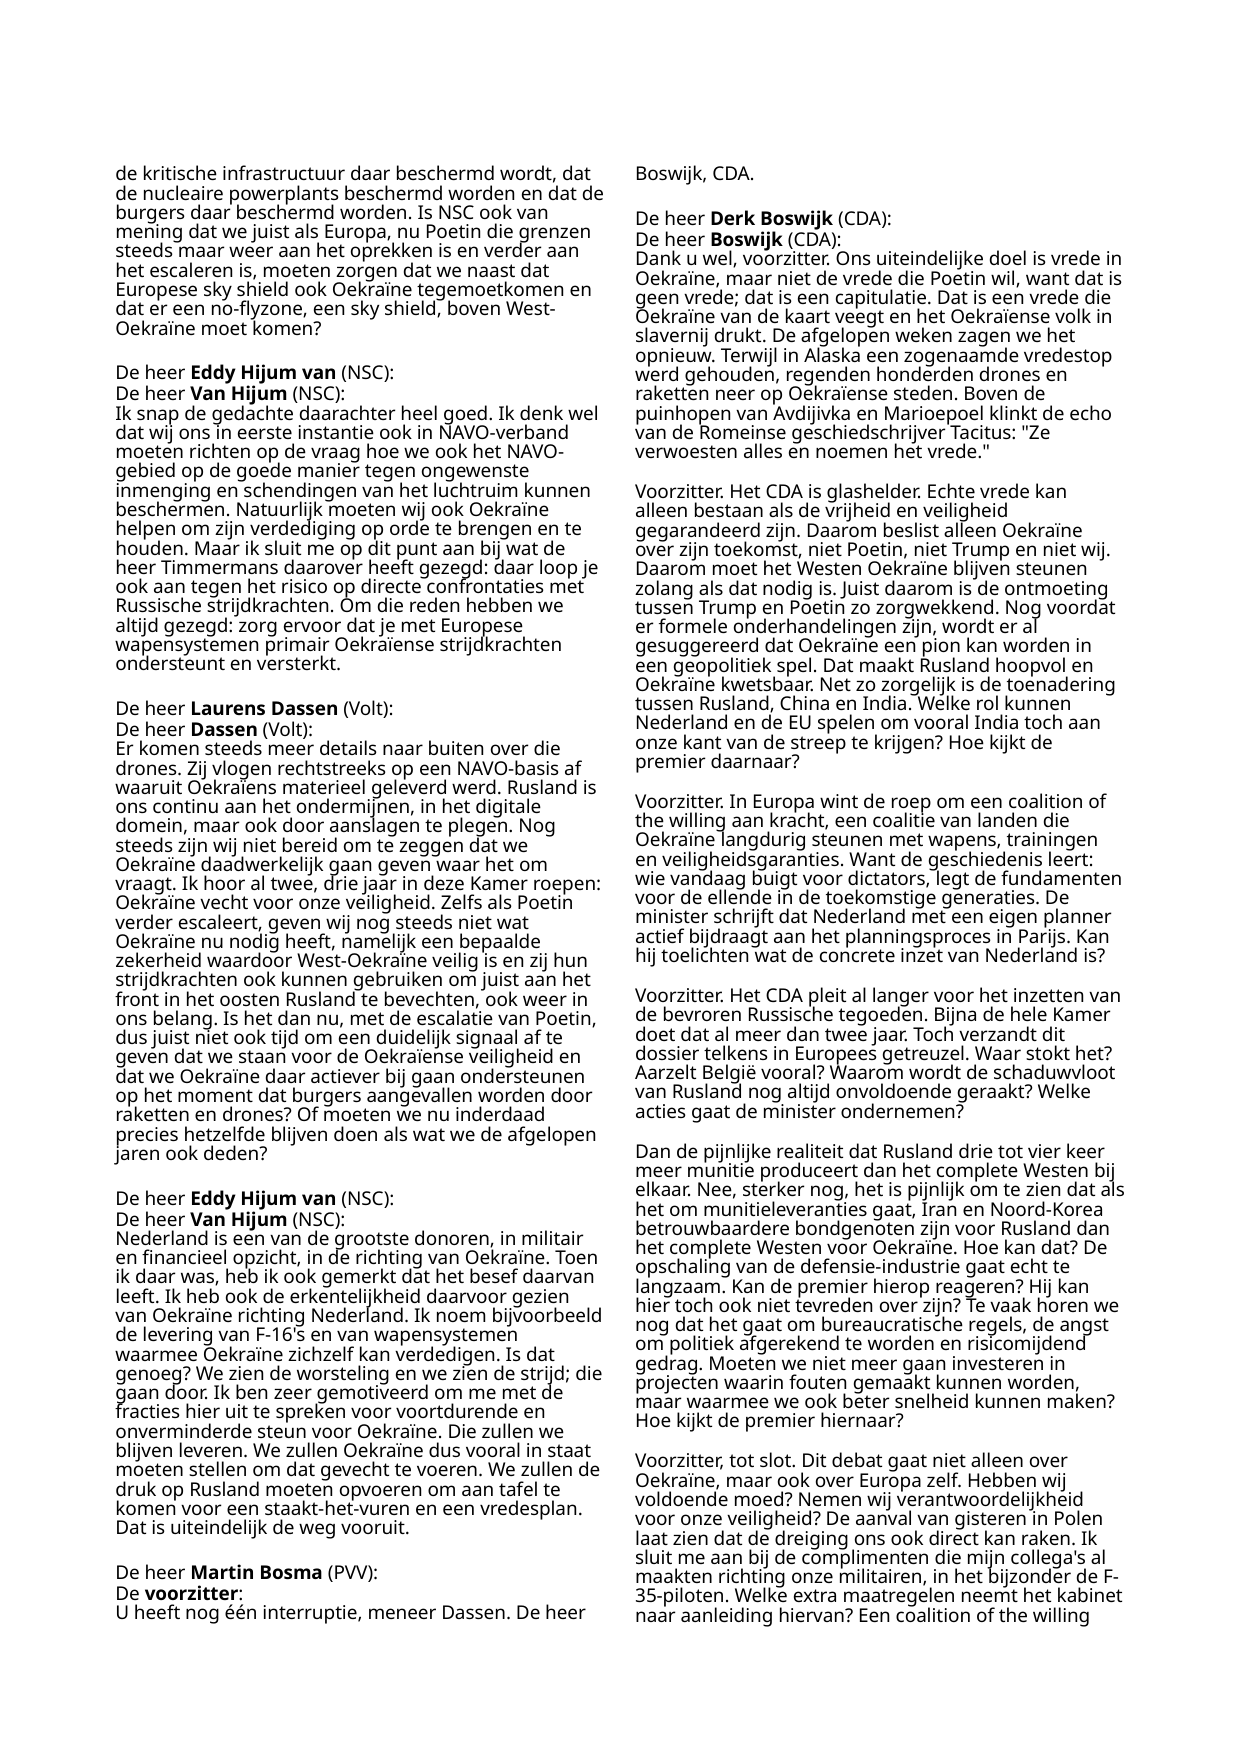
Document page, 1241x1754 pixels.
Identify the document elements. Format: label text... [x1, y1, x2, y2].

text De heer Dassen (Volt): [115, 721, 605, 740]
text Dan de pijnlijke realiteit dat Rusland drie tot vier keer meer munitie produceert dan het complete Westen bij elkaar. Nee, sterker nog, het is pijnlijk om te zien dat als het om munitieleveranties gaat, Iran en Noord-Korea betrouwbaardere bondgenoten zijn voor Rusland dan het complete Westen voor Oekraïne. Hoe kan dat? De opschaling van de defensie-industrie gaat echt te langzaam. Kan de premier hierop reageren? Hij kan hier toch ook niet tevreden over zijn? Te vaak horen we nog dat het gaat om bureaucratische regels, de angst om politiek afgerekend te worden en risicomijdend gedrag. Moeten we niet meer gaan investeren in projecten waarin fouten gemaakt kunnen worden, maar waarmee we ook beter snelheid kunnen maken? Hoe kijkt de premier hiernaar? [635, 1143, 1125, 1432]
text De heer Martin Bosma (PVV): [115, 1559, 605, 1585]
text De heer Boswijk (CDA): [635, 231, 1125, 250]
text De heer Eddy Hijum van (NSC): [115, 359, 605, 385]
text Er komen steeds meer details naar buiten over die drones. Zij vlogen rechtstreeks op een NAVO-basis af waaruit Oekraïens materieel geleverd werd. Rusland is ons continu aan het ondermijnen, in het digitale domein, maar ook door aanslagen te plegen. Nog steeds zijn wij niet bereid om te zeggen dat we Oekraïne daadwerkelijk gaan geven waar het om vraagt. Ik hoor al twee, drie jaar in deze Kamer roepen: Oekraïne vecht voor onze veiligheid. Zelfs als Poetin verder escaleert, geven wij nog steeds niet wat Oekraïne nu nodig heeft, namelijk een bepaalde zekerheid waardoor West-Oekraïne veilig is en zij hun strijdkrachten ook kunnen gebruiken om juist aan het front in het oosten Rusland te bevechten, ook weer in ons belang. Is het dan nu, met de escalatie van Poetin, dus juist niet ook tijd om een duidelijk signaal af te geven dat we staan voor de Oekraïense veiligheid en dat we Oekraïne daar actiever bij gaan ondersteunen op het moment dat burgers aangevallen worden door raketten en drones? Of moeten we nu inderdaad precies hetzelfde blijven doen als wat we de afgelopen jaren ook deden? [115, 740, 605, 1164]
text Dank u wel, voorzitter. Ons uiteindelijke doel is vrede in Oekraïne, maar niet de vrede die Poetin wil, want dat is geen vrede; dat is een capitulatie. Dat is een vrede die Oekraïne van de kaart veegt en het Oekraïense volk in slavernij drukt. De afgelopen weken zagen we het opnieuw. Terwijl in Alaska een zogenaamde vredestop werd gehouden, regenden honderden drones en raketten neer op Oekraïense steden. Boven de puinhopen van Avdijivka en Marioepoel klinkt de echo van de Romeinse geschiedschrijver Tacitus: "Ze verwoesten alles en noemen het vrede." [635, 250, 1125, 462]
text De heer Laurens Dassen (Volt): [115, 695, 605, 721]
text Voorzitter, tot slot. Dit debat gaat niet alleen over Oekraïne, maar ook over Europa zelf. Hebben wij voldoende moed? Nemen wij verantwoordelijkheid voor onze veiligheid? De aanval van gisteren in Polen laat zien dat de dreiging ons ook direct kan raken. Ik sluit me aan bij de complimenten die mijn collega's al maakten richting onze militairen, in het bijzonder de F-35-piloten. Welke extra maatregelen neemt het kabinet naar aanleiding hiervan? Een coalition of the willing [635, 1452, 1125, 1626]
text Voorzitter. In Europa wint de roep om een coalition of the willing aan kracht, een coalitie van landen die Oekraïne langdurig steunen met wapens, trainingen en veiligheidsgaranties. Want de geschiedenis leert: wie vandaag buigt voor dictators, legt de fundamenten voor de ellende in de toekomstige generaties. De minister schrijft dat Nederland met een eigen planner actief bijdraagt aan het planningsproces in Parijs. Kan hij toelichten wat de concrete inzet van Nederland is? [635, 793, 1125, 966]
text De heer Derk Boswijk (CDA): [635, 205, 1125, 231]
text de kritische infrastructuur daar beschermd wordt, dat de nucleaire powerplants beschermd worden en dat de burgers daar beschermd worden. Is NSC ook van mening dat we juist als Europa, nu Poetin die grenzen steeds maar weer aan het oprekken is en verder aan het escaleren is, moeten zorgen dat we naast dat Europese sky shield ook Oekraïne tegemoetkomen en dat er een no-flyzone, een sky shield, boven West-Oekraïne moet komen? [115, 165, 605, 339]
text U heeft nog één interruptie, meneer Dassen. De heer [115, 1604, 605, 1623]
text De heer Van Hijum (NSC): [115, 1211, 605, 1230]
text Boswijk, CDA. [635, 165, 1125, 184]
text De heer Eddy Hijum van (NSC): [115, 1185, 605, 1211]
text De voorzitter: [115, 1585, 605, 1604]
text Nederland is een van de grootste donoren, in militair en financieel opzicht, in de richting van Oekraïne. Toen ik daar was, heb ik ook gemerkt dat het besef daarvan leeft. Ik heb ook de erkentelijkheid daarvoor gezien van Oekraïne richting Nederland. Ik noem bijvoorbeeld de levering van F-16's en van wapensystemen waarmee Oekraïne zichzelf kan verdedigen. Is dat genoeg? We zien de worsteling en we zien de strijd; die gaan door. Ik ben zeer gemotiveerd om me met de fracties hier uit te spreken voor voortdurende en onverminderde steun voor Oekraïne. Die zullen we blijven leveren. We zullen Oekraïne dus vooral in staat moeten stellen om dat gevecht te voeren. We zullen de druk op Rusland moeten opvoeren om aan tafel te komen voor een staakt-het-vuren en een vredesplan. Dat is uiteindelijk de weg vooruit. [115, 1230, 605, 1538]
text Voorzitter. Het CDA pleit al langer voor het inzetten van de bevroren Russische tegoeden. Bijna de hele Kamer doet dat al meer dan twee jaar. Toch verzandt dit dossier telkens in Europees getreuzel. Waar stokt het? Aarzelt België vooral? Waarom wordt de schaduwvloot van Rusland nog altijd onvoldoende geraakt? Welke acties gaat de minister ondernemen? [635, 987, 1125, 1122]
text De heer Van Hijum (NSC): [115, 385, 605, 404]
text Voorzitter. Het CDA is glashelder. Echte vrede kan alleen bestaan als de vrijheid en veiligheid gegarandeerd zijn. Daarom beslist alleen Oekraïne over zijn toekomst, niet Poetin, niet Trump en niet wij. Daarom moet het Westen Oekraïne blijven steunen zolang als dat nodig is. Juist daarom is de ontmoeting tussen Trump en Poetin zo zorgwekkend. Nog voordat er formele onderhandelingen zijn, wordt er al gesuggereerd dat Oekraïne een pion kan worden in een geopolitiek spel. Dat maakt Rusland hoopvol en Oekraïne kwetsbaar. Net zo zorgelijk is de toenadering tussen Rusland, China en India. Welke rol kunnen Nederland en de EU spelen om vooral India toch aan onze kant van de streep te krijgen? Hoe kijkt de premier daarnaar? [635, 483, 1125, 772]
text Ik snap de gedachte daarachter heel goed. Ik denk wel dat wij ons in eerste instantie ook in NAVO-verband moeten richten op de vraag hoe we ook het NAVO-gebied op de goede manier tegen ongewenste inmenging en schendingen van het luchtruim kunnen beschermen. Natuurlijk moeten wij ook Oekraïne helpen om zijn verdediging op orde te brengen en te houden. Maar ik sluit me op dit punt aan bij wat de heer Timmermans daarover heeft gezegd: daar loop je ook aan tegen het risico op directe confrontaties met Russische strijdkrachten. Om die reden hebben we altijd gezegd: zorg ervoor dat je met Europese wapensystemen primair Oekraïense strijdkrachten ondersteunt en versterkt. [115, 404, 605, 674]
